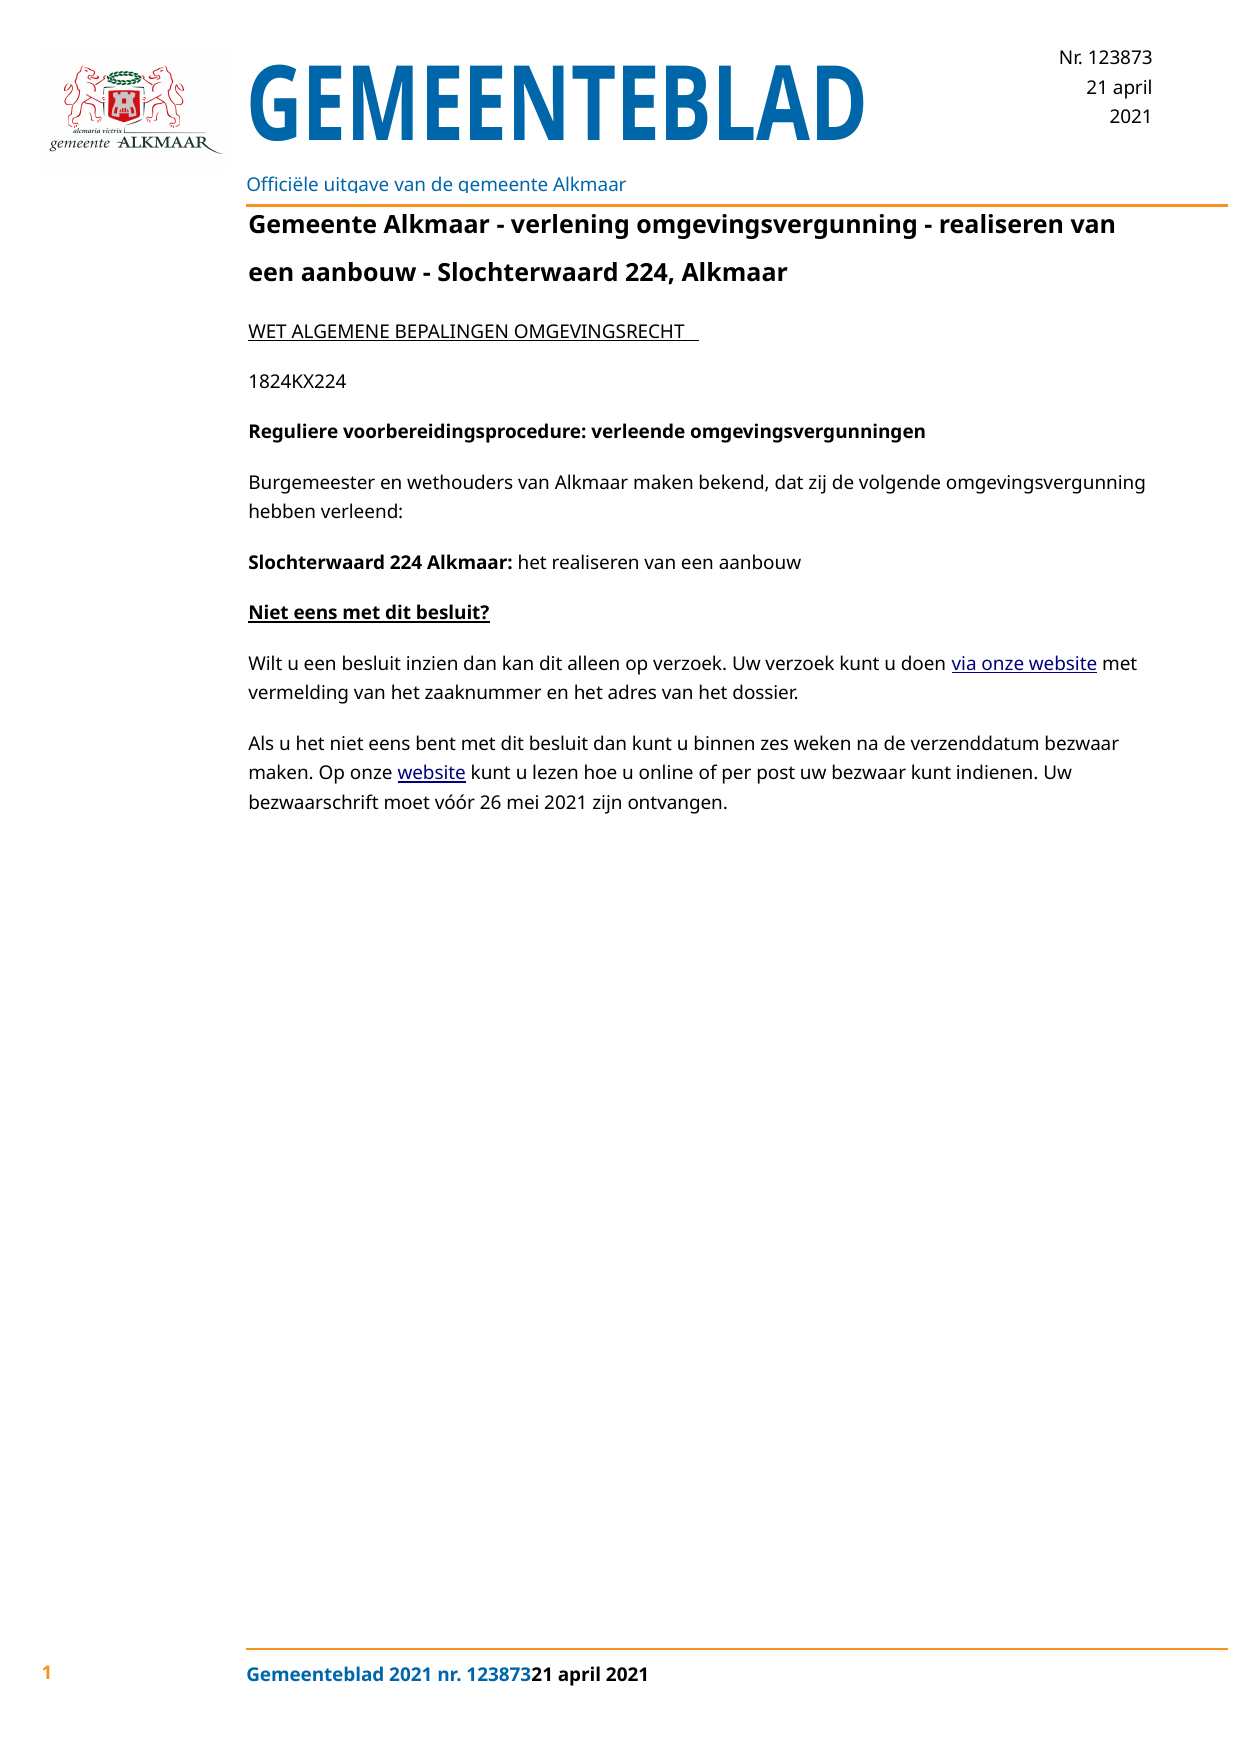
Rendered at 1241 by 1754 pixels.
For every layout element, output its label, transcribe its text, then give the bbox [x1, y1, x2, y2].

text Niet eens met dit besluit? [248, 599, 1152, 625]
text Als u het niet eens bent met dit besluit dan kunt u binnen zes weken na de verzenddatum bezwaar maken. Op onze website kunt u lezen hoe u online of per post uw bezwaar kunt indienen. Uw bezwaarschrift moet vóór 26 mei 2021 zijn ontvangen. [248, 730, 1152, 815]
text Burgemeester en wethouders van Alkmaar maken bekend, dat zij de volgende omgevingsvergunning hebben verleend: [248, 469, 1152, 524]
text Reguliere voorbereidingsprocedure: verleende omgevingsvergunningen [248, 419, 1152, 444]
text Wilt u een besluit inzien dan kan dit alleen op verzoek. Uw verzoek kunt u doen via onze website met vermelding van het zaaknummer en het adres van het dossier. [248, 650, 1152, 705]
text Slochterwaard 224 Alkmaar: het realiseren van een aanbouw [248, 549, 1152, 575]
text WET ALGEMENE BEPALINGEN OMGEVINGSRECHT [248, 318, 1152, 344]
text Gemeente Alkmaar - verlening omgevingsvergunning - realiseren van een aanbouw - Slochterwaard 224, Alkmaar [248, 207, 1152, 288]
picture [41, 47, 231, 172]
text 1824KX224 [248, 368, 1152, 394]
